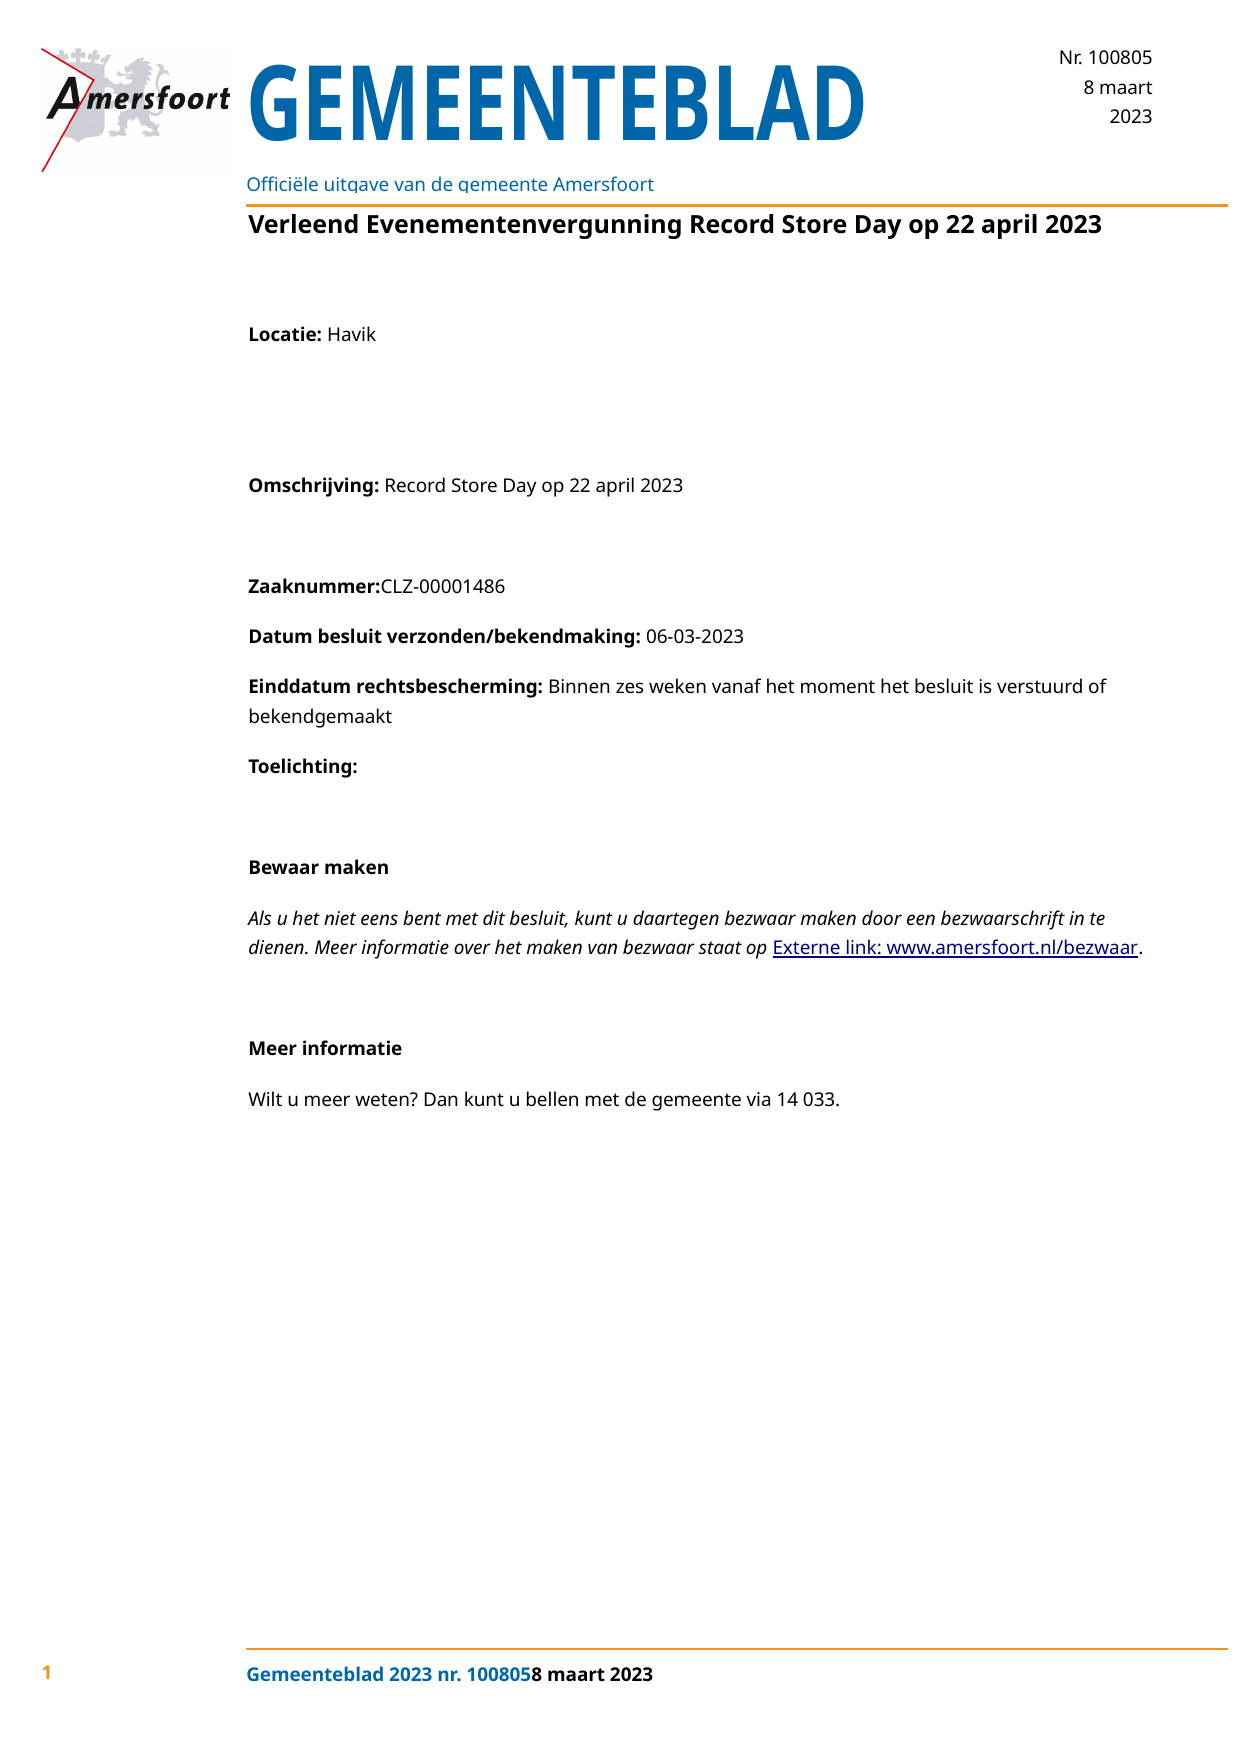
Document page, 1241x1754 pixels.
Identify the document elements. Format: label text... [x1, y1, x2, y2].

text Locatie: Havik [248, 321, 1152, 346]
text Verleend Evenementenvergunning Record Store Day op 22 april 2023 [248, 207, 1152, 241]
text Wilt u meer weten? Dan kunt u bellen met de gemeente via 14 033. [248, 1086, 1152, 1111]
text Omschrijving: Record Store Day op 22 april 2023 [248, 472, 1152, 498]
text Meer informatie [248, 1035, 1152, 1061]
text Datum besluit verzonden/bekendmaking: 06-03-2023 [248, 623, 1152, 649]
picture [41, 47, 231, 172]
text Bewaar maken [248, 854, 1152, 880]
text Zaaknummer:CLZ-00001486 [248, 573, 1152, 598]
text Toelichting: [248, 754, 1152, 779]
text Als u het niet eens bent met dit besluit, kunt u daartegen bezwaar maken door een bezwaarschrift in te dienen. Meer informatie over het maken van bezwaar staat op Externe link: www.amersfoort.nl/bezwaar. [248, 905, 1152, 960]
text Einddatum rechtsbescherming: Binnen zes weken vanaf het moment het besluit is verstuurd of bekendgemaakt [248, 674, 1152, 729]
